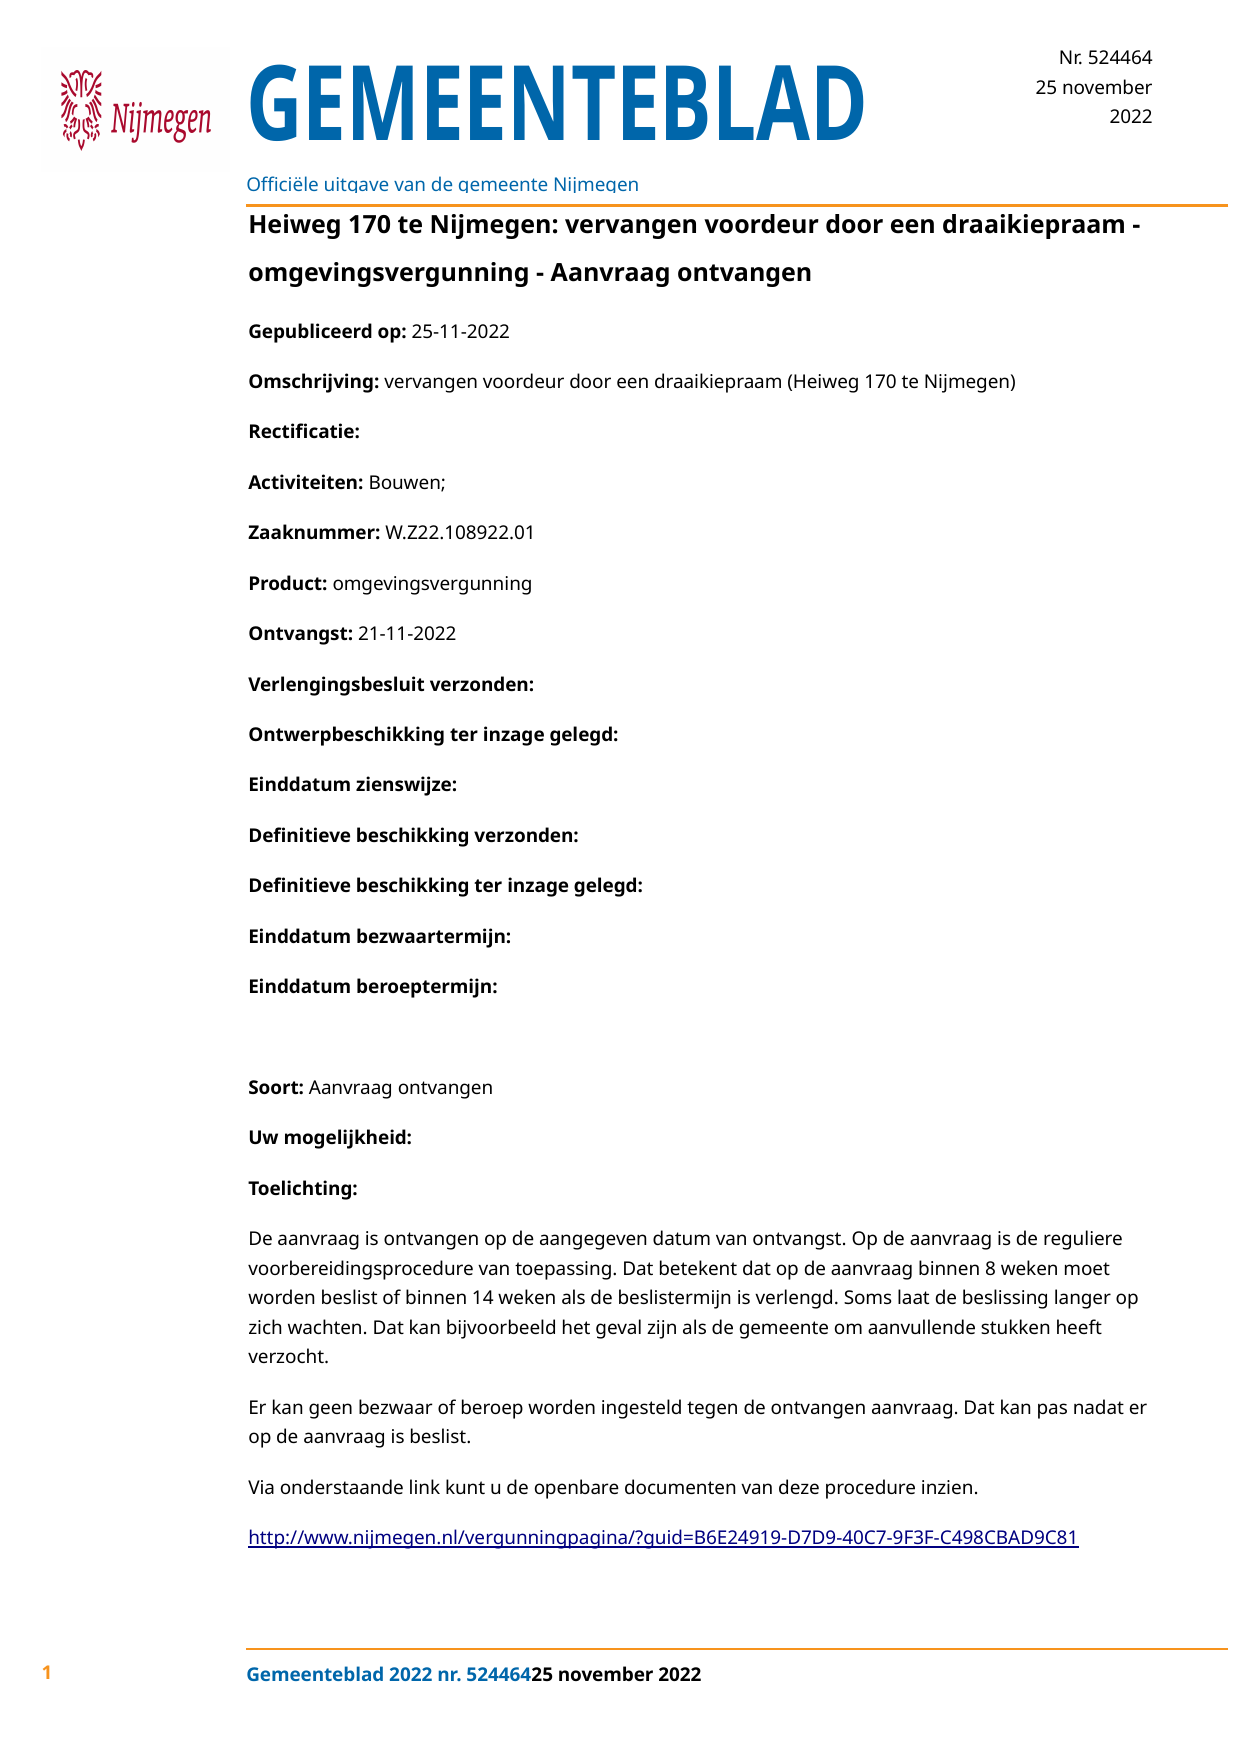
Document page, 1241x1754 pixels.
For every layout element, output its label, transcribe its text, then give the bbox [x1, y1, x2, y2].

text Definitieve beschikking ter inzage gelegd: [248, 872, 1152, 898]
text Einddatum zienswijze: [248, 772, 1152, 797]
text Uw mogelijkheid: [248, 1124, 1152, 1150]
text Einddatum beroeptermijn: [248, 973, 1152, 999]
text Ontwerpbeschikking ter inzage gelegd: [248, 721, 1152, 747]
text Product: omgevingsvergunning [248, 570, 1152, 596]
text Verlengingsbesluit verzonden: [248, 671, 1152, 697]
text http://www.nijmegen.nl/vergunningpagina/?guid=B6E24919-D7D9-40C7-9F3F-C498CBAD9C81 [248, 1524, 1152, 1550]
text Ontvangst: 21-11-2022 [248, 620, 1152, 646]
text Rectificatie: [248, 419, 1152, 444]
text Er kan geen bezwaar of beroep worden ingesteld tegen de ontvangen aanvraag. Dat kan pas nadat er op de aanvraag is beslist. [248, 1394, 1152, 1449]
text Soort: Aanvraag ontvangen [248, 1074, 1152, 1100]
text Einddatum bezwaartermijn: [248, 923, 1152, 949]
text Toelichting: [248, 1175, 1152, 1201]
text Definitieve beschikking verzonden: [248, 822, 1152, 848]
text Omschrijving: vervangen voordeur door een draaikiepraam (Heiweg 170 te Nijmegen) [248, 368, 1152, 394]
text Activiteiten: Bouwen; [248, 469, 1152, 495]
text Gepubliceerd op: 25-11-2022 [248, 318, 1152, 344]
text Via onderstaande link kunt u de openbare documenten van deze procedure inzien. [248, 1474, 1152, 1500]
text Heiweg 170 te Nijmegen: vervangen voordeur door een draaikiepraam - omgevingsvergunning - Aanvraag ontvangen [248, 207, 1152, 288]
text De aanvraag is ontvangen op de aangegeven datum van ontvangst. Op de aanvraag is de reguliere voorbereidingsprocedure van toepassing. Dat betekent dat op de aanvraag binnen 8 weken moet worden beslist of binnen 14 weken als de beslistermijn is verlengd. Soms laat de beslissing langer op zich wachten. Dat kan bijvoorbeeld het geval zijn als de gemeente om aanvullende stukken heeft verzocht. [248, 1225, 1152, 1369]
text Zaaknummer: W.Z22.108922.01 [248, 519, 1152, 545]
picture [41, 47, 231, 172]
